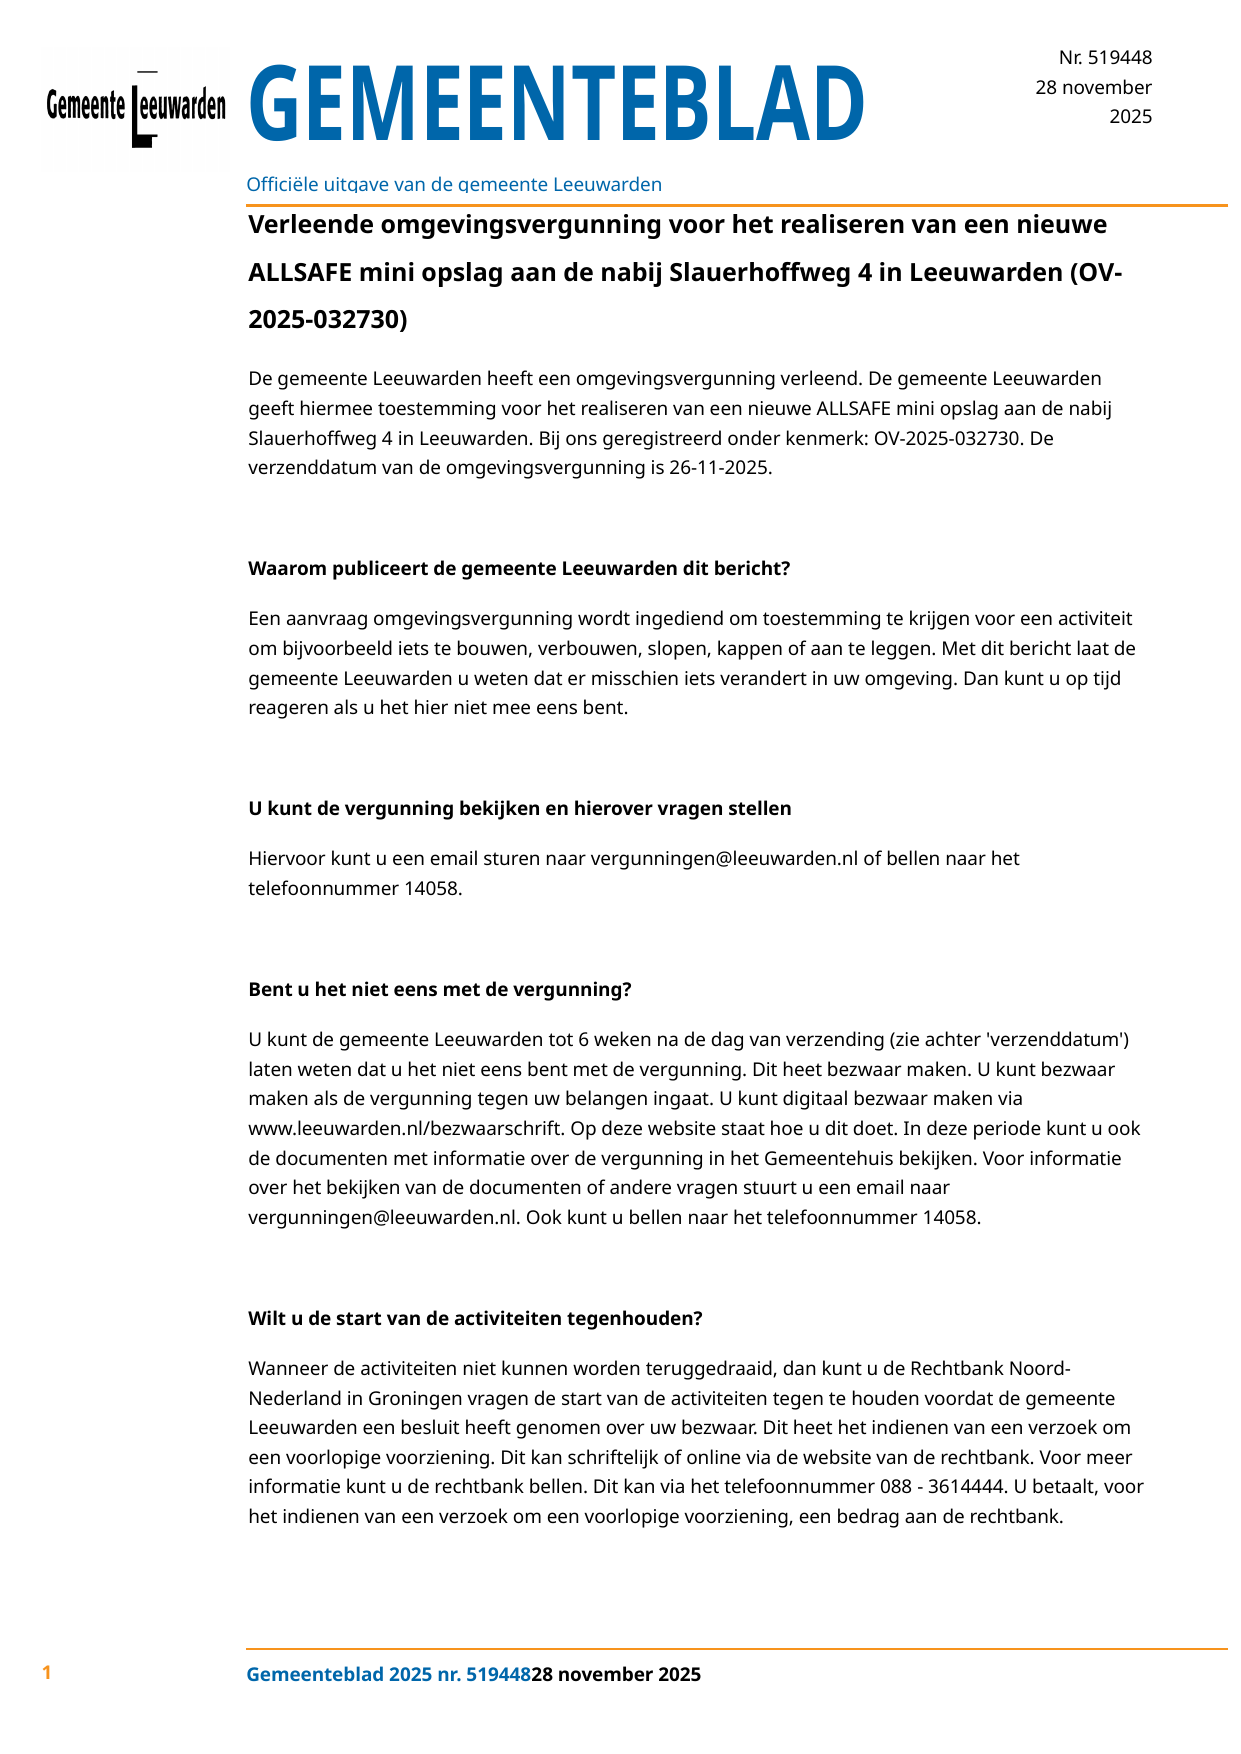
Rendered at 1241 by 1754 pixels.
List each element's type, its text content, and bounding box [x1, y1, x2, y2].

text Hiervoor kunt u een email sturen naar vergunningen@leeuwarden.nl of bellen naar het telefoonnummer 14058. [248, 846, 1152, 901]
text Wilt u de start van de activiteiten tegenhouden? [248, 1305, 1152, 1330]
text Bent u het niet eens met de vergunning? [248, 976, 1152, 1002]
text U kunt de gemeente Leeuwarden tot 6 weken na de dag van verzending (zie achter 'verzenddatum') laten weten dat u het niet eens bent met de vergunning. Dit heet bezwaar maken. U kunt bezwaar maken als de vergunning tegen uw belangen ingaat. U kunt digitaal bezwaar maken via www.leeuwarden.nl/bezwaarschrift. Op deze website staat hoe u dit doet. In deze periode kunt u ook de documenten met informatie over de vergunning in het Gemeentehuis bekijken. Voor informatie over het bekijken van de documenten of andere vragen stuurt u een email naar vergunningen@leeuwarden.nl. Ook kunt u bellen naar het telefoonnummer 14058. [248, 1026, 1152, 1229]
text De gemeente Leeuwarden heeft een omgevingsvergunning verleend. De gemeente Leeuwarden geeft hiermee toestemming voor het realiseren van een nieuwe ALLSAFE mini opslag aan de nabij Slauerhoffweg 4 in Leeuwarden. Bij ons geregistreerd onder kenmerk: OV-2025-032730. De verzenddatum van de omgevingsvergunning is 26-11-2025. [248, 366, 1152, 480]
text Wanneer de activiteiten niet kunnen worden teruggedraaid, dan kunt u de Rechtbank Noord-Nederland in Groningen vragen de start van de activiteiten tegen te houden voordat de gemeente Leeuwarden een besluit heeft genomen over uw bezwaar. Dit heet het indienen van een verzoek om een voorlopige voorziening. Dit kan schriftelijk of online via de website van de rechtbank. Voor meer informatie kunt u de rechtbank bellen. Dit kan via het telefoonnummer 088 - 3614444. U betaalt, voor het indienen van een verzoek om een voorlopige voorziening, een bedrag aan de rechtbank. [248, 1355, 1152, 1529]
picture [41, 47, 231, 172]
text U kunt de vergunning bekijken en hierover vragen stellen [248, 795, 1152, 821]
text Verleende omgevingsvergunning voor het realiseren van een nieuwe ALLSAFE mini opslag aan de nabij Slauerhoffweg 4 in Leeuwarden (OV-2025-032730) [248, 207, 1152, 336]
text Een aanvraag omgevingsvergunning wordt ingediend om toestemming te krijgen voor een activiteit om bijvoorbeeld iets te bouwen, verbouwen, slopen, kappen of aan te leggen. Met dit bericht laat de gemeente Leeuwarden u weten dat er misschien iets verandert in uw omgeving. Dan kunt u op tijd reageren als u het hier niet mee eens bent. [248, 606, 1152, 720]
text Waarom publiceert de gemeente Leeuwarden dit bericht? [248, 555, 1152, 581]
